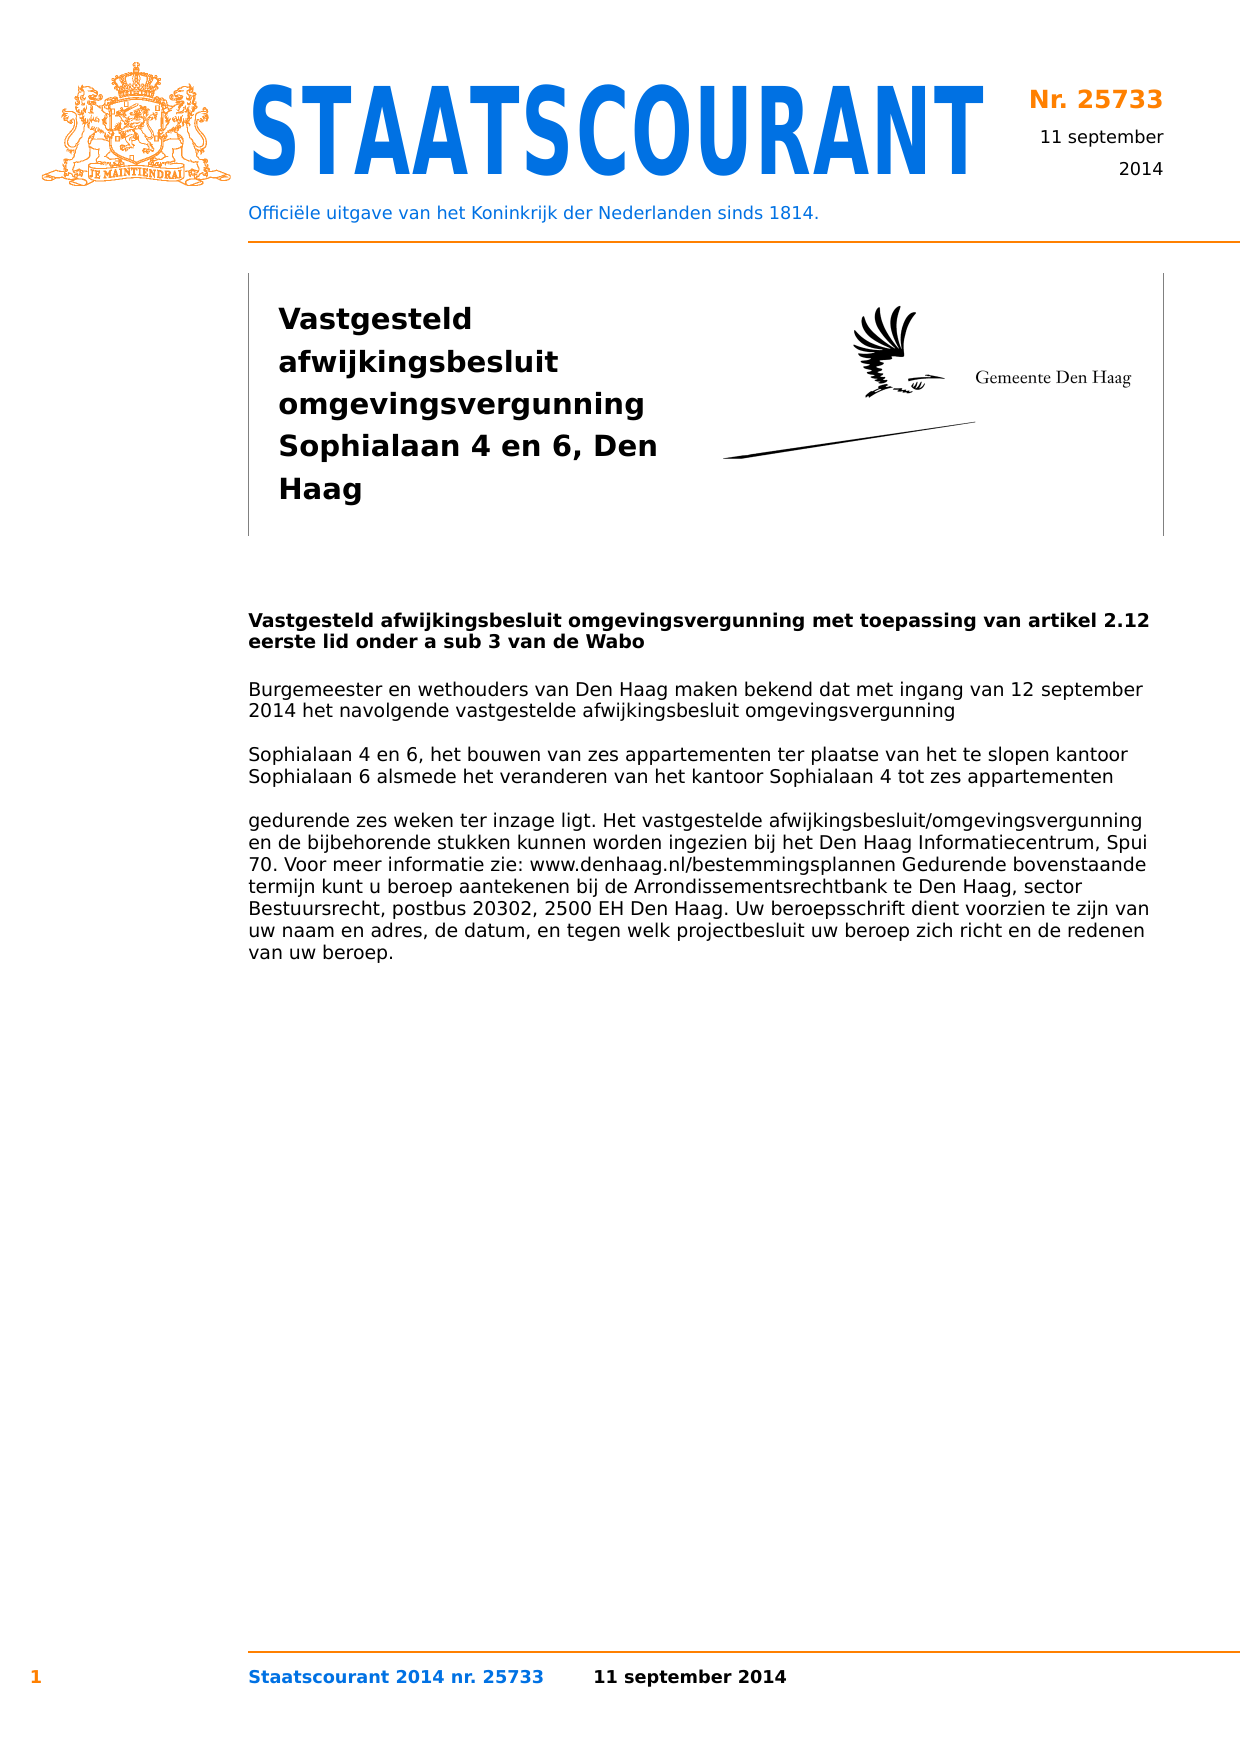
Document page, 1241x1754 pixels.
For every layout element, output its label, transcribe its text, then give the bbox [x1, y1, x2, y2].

picture [720, 302, 1134, 462]
text Sophialaan 4 en 6, het bouwen van zes appartementen ter plaatse van het te slopen kantoor Sophialaan 6 alsmede het veranderen van het kantoor Sophialaan 4 tot zes appartementen [248, 744, 1163, 788]
subtitle Vastgesteld afwijkingsbesluit omgevingsvergunning met toepassing van artikel 2.12 eerste lid onder a sub 3 van de Wabo [248, 609, 1163, 653]
table_header [25, 62, 248, 241]
text Burgemeester en wethouders van Den Haag maken bekend dat met ingang van 12 september 2014 het navolgende vastgestelde afwijkingsbesluit omgevingsvergunning [248, 678, 1163, 722]
table_cell 2014 [998, 153, 1240, 203]
table_header Nr. 25733 [998, 62, 1240, 121]
table_header STAATSCOURANT [248, 62, 998, 203]
table_cell 11 september [998, 121, 1240, 153]
picture [41, 62, 231, 186]
text gedurende zes weken ter inzage ligt. Het vastgestelde afwijkingsbesluit/omgevingsvergunning en de bijbehorende stukken kunnen worden ingezien bij het Den Haag Informatiecentrum, Spui 70. Voor meer informatie zie: www.denhaag.nl/bestemmingsplannen Gedurende bovenstaande termijn kunt u beroep aantekenen bij de Arrondissementsrechtbank te Den Haag, sector Bestuursrecht, postbus 20302, 2500 EH Den Haag. Uw beroepsschrift dient voorzien te zijn van uw naam en adres, de datum, en tegen welk projectbesluit uw beroep zich richt en de redenen van uw beroep. [248, 810, 1163, 964]
subtitle Vastgesteld afwijkingsbesluit omgevingsvergunning Sophialaan 4 en 6, Den Haag [249, 273, 1163, 536]
table_cell Officiële uitgave van het Koninkrijk der Nederlanden sinds 1814. [248, 203, 1240, 241]
